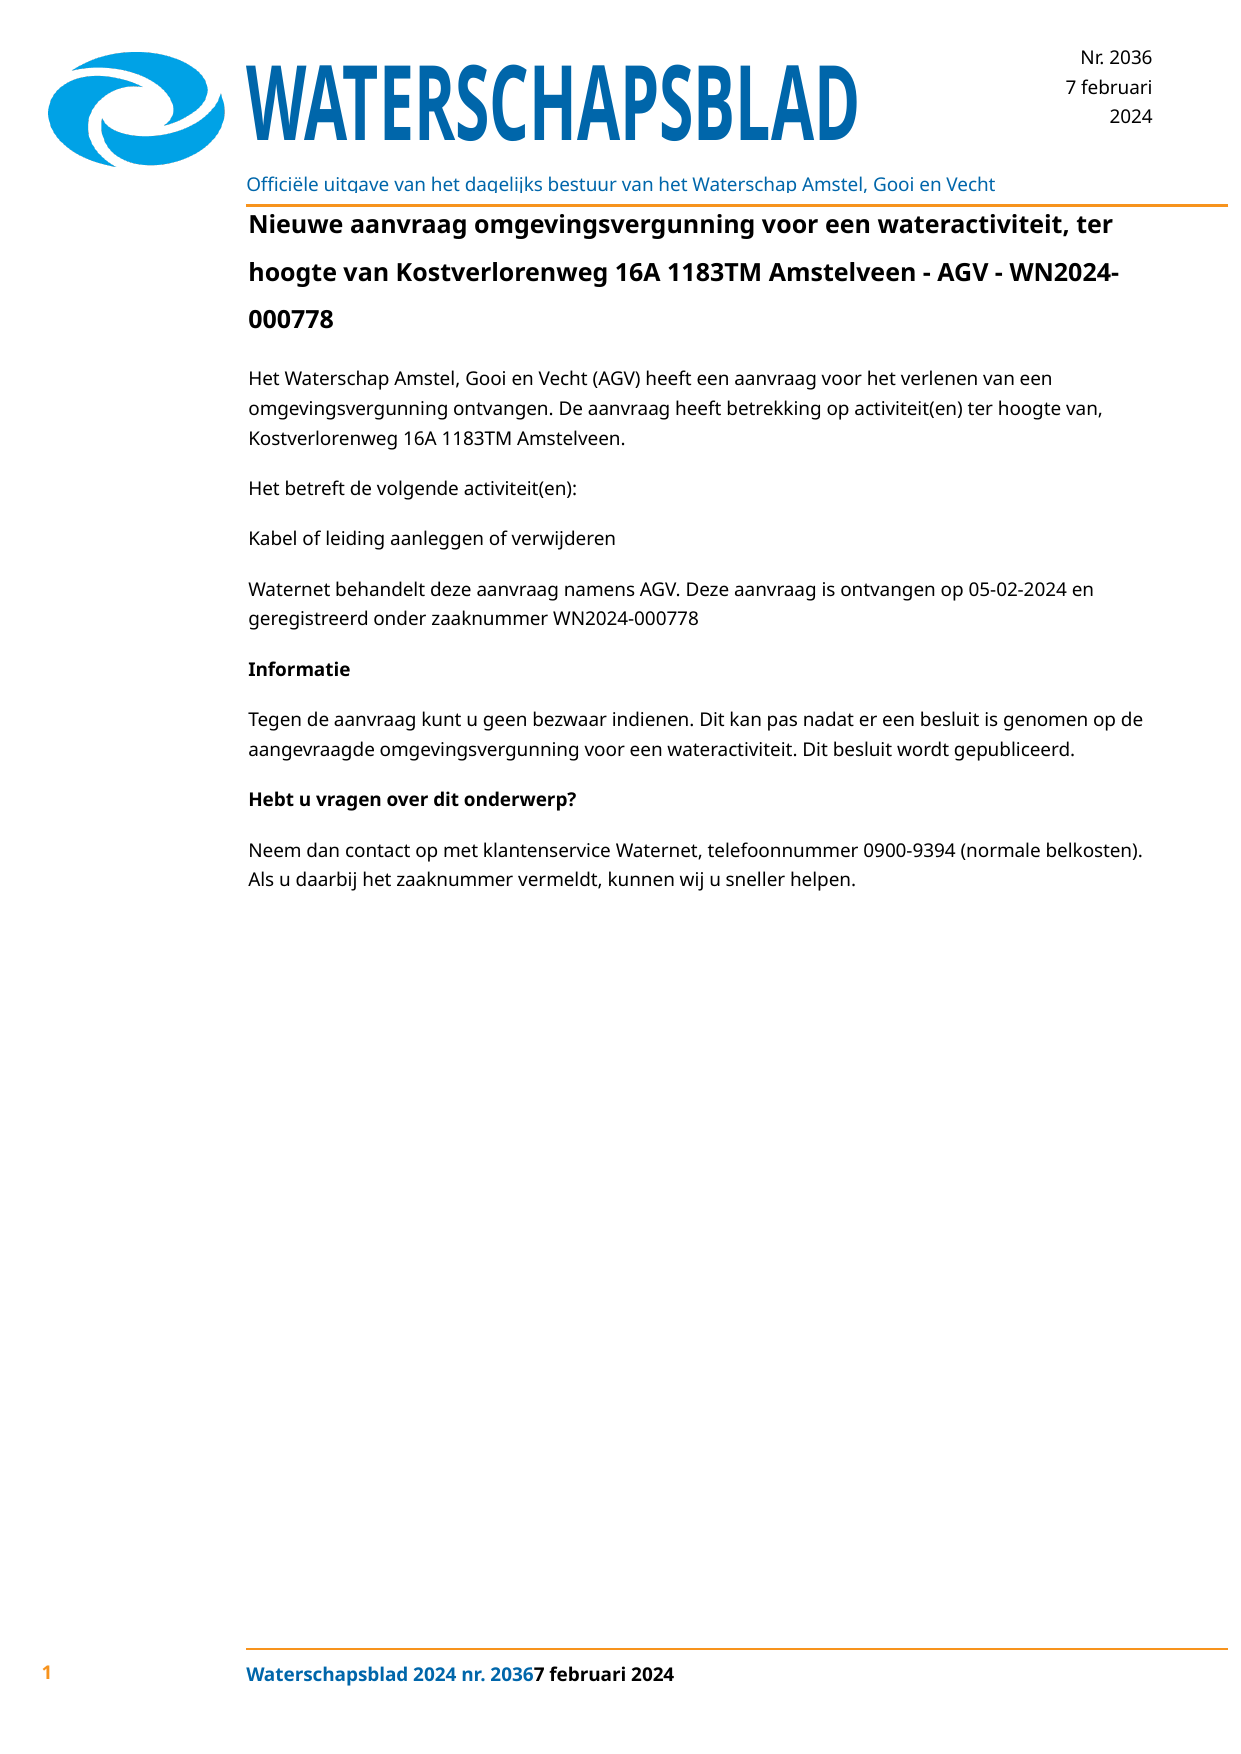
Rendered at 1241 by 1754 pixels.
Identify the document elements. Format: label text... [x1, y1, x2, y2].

text Nieuwe aanvraag omgevingsvergunning voor een wateractiviteit, ter hoogte van Kostverlorenweg 16A 1183TM Amstelveen - AGV - WN2024-000778 [248, 207, 1152, 336]
text Het betreft de volgende activiteit(en): [248, 475, 1152, 501]
text Tegen de aanvraag kunt u geen bezwaar indienen. Dit kan pas nadat er een besluit is genomen op de aangevraagde omgevingsvergunning voor een wateractiviteit. Dit besluit wordt gepubliceerd. [248, 706, 1152, 762]
picture [41, 47, 231, 172]
text Kabel of leiding aanleggen of verwijderen [248, 526, 1152, 551]
text Informatie [248, 656, 1152, 682]
text Waternet behandelt deze aanvraag namens AGV. Deze aanvraag is ontvangen op 05-02-2024 en geregistreerd onder zaaknummer WN2024-000778 [248, 576, 1152, 631]
text Neem dan contact op met klantenservice Waternet, telefoonnummer 0900-9394 (normale belkosten). Als u daarbij het zaaknummer vermeldt, kunnen wij u sneller helpen. [248, 837, 1152, 892]
text Hebt u vragen over dit onderwerp? [248, 786, 1152, 812]
text Het Waterschap Amstel, Gooi en Vecht (AGV) heeft een aanvraag voor het verlenen van een omgevingsvergunning ontvangen. De aanvraag heeft betrekking op activiteit(en) ter hoogte van, Kostverlorenweg 16A 1183TM Amstelveen. [248, 366, 1152, 450]
